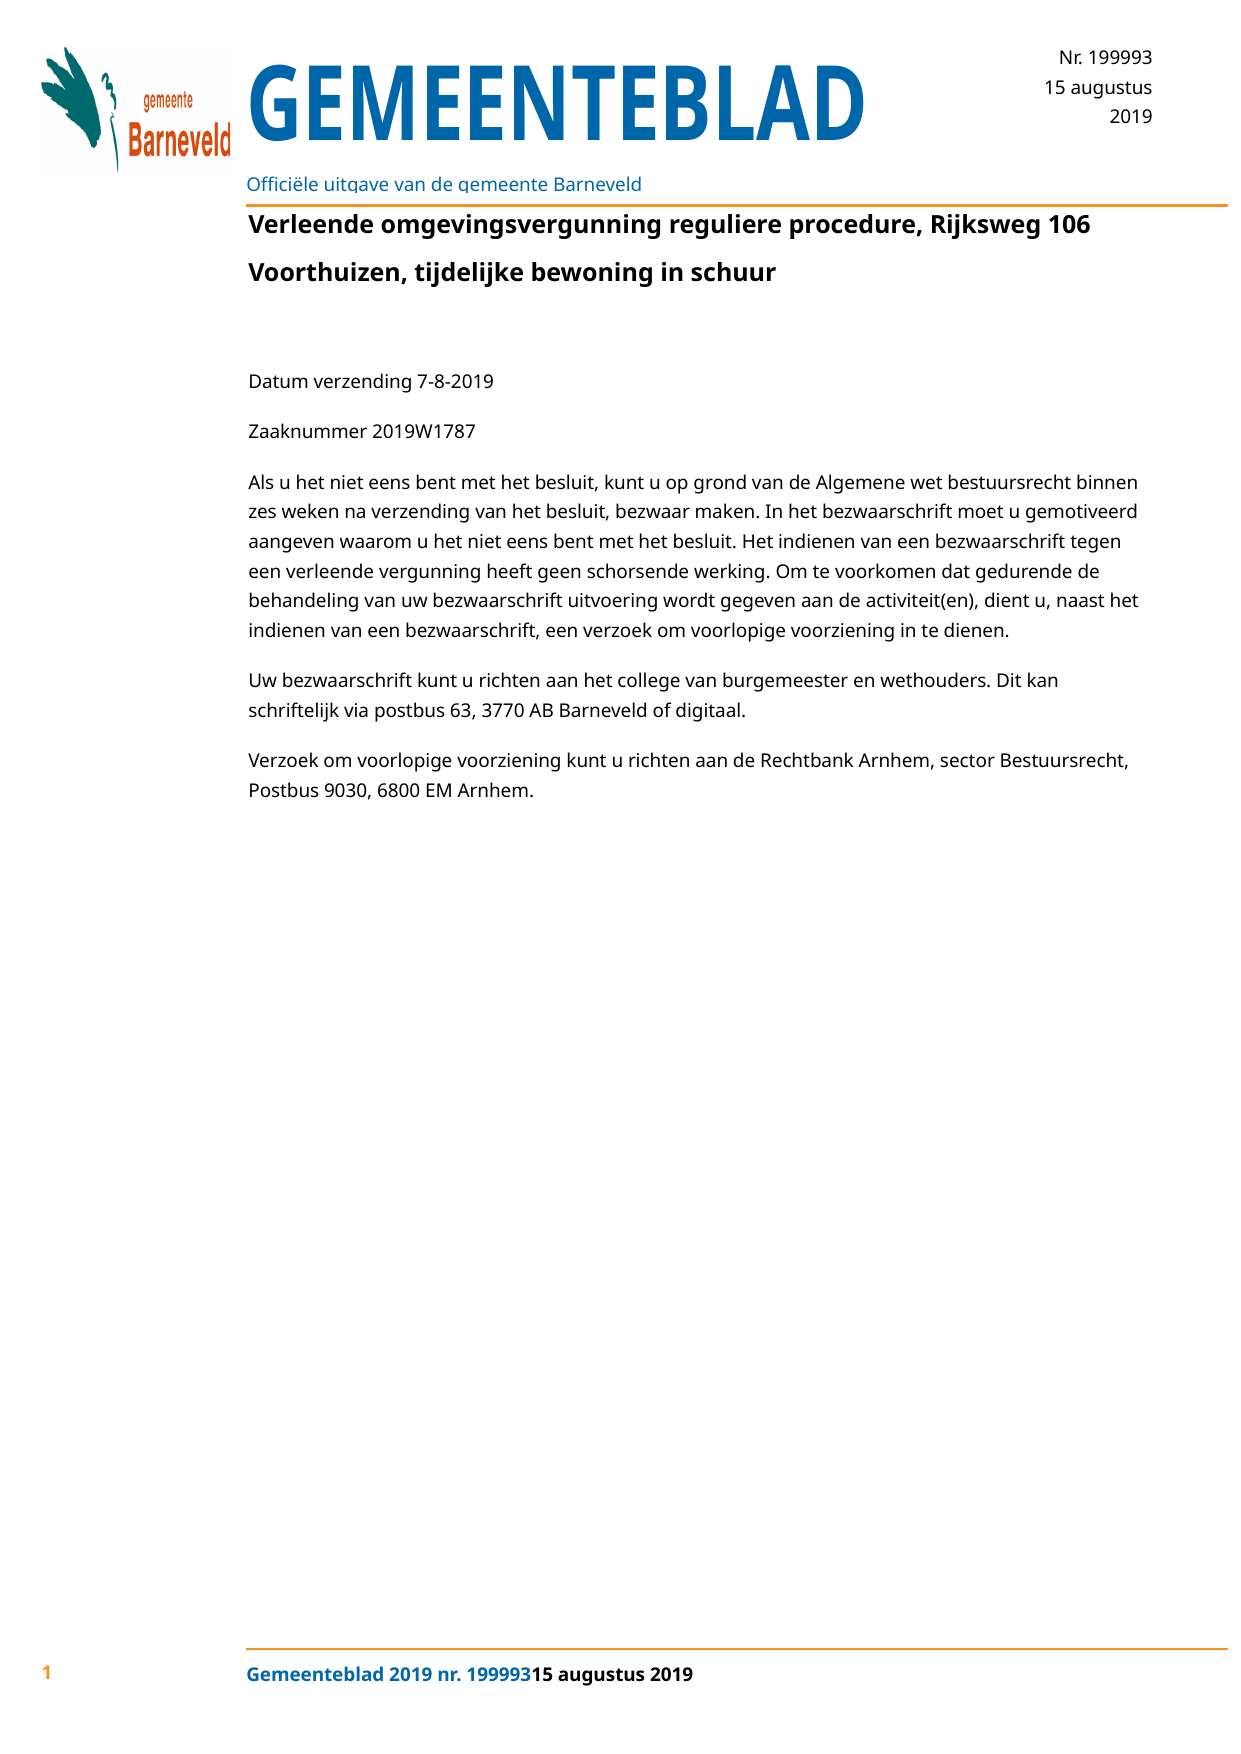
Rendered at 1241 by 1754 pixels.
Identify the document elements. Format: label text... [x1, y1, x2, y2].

text Uw bezwaarschrift kunt u richten aan het college van burgemeester en wethouders. Dit kan schriftelijk via postbus 63, 3770 AB Barneveld of digitaal. [248, 667, 1152, 723]
picture [41, 47, 231, 172]
text Zaaknummer 2019W1787 [248, 419, 1152, 444]
text Verzoek om voorlopige voorziening kunt u richten aan de Rechtbank Arnhem, sector Bestuursrecht, Postbus 9030, 6800 EM Arnhem. [248, 747, 1152, 803]
text Als u het niet eens bent met het besluit, kunt u op grond van de Algemene wet bestuursrecht binnen zes weken na verzending van het besluit, bezwaar maken. In het bezwaarschrift moet u gemotiveerd aangeven waarom u het niet eens bent met het besluit. Het indienen van een bezwaarschrift tegen een verleende vergunning heeft geen schorsende werking. Om te voorkomen dat gedurende de behandeling van uw bezwaarschrift uitvoering wordt gegeven aan de activiteit(en), dient u, naast het indienen van een bezwaarschrift, een verzoek om voorlopige voorziening in te dienen. [248, 469, 1152, 643]
text Verleende omgevingsvergunning reguliere procedure, Rijksweg 106 Voorthuizen, tijdelijke bewoning in schuur [248, 207, 1152, 288]
text Datum verzending 7-8-2019 [248, 368, 1152, 394]
